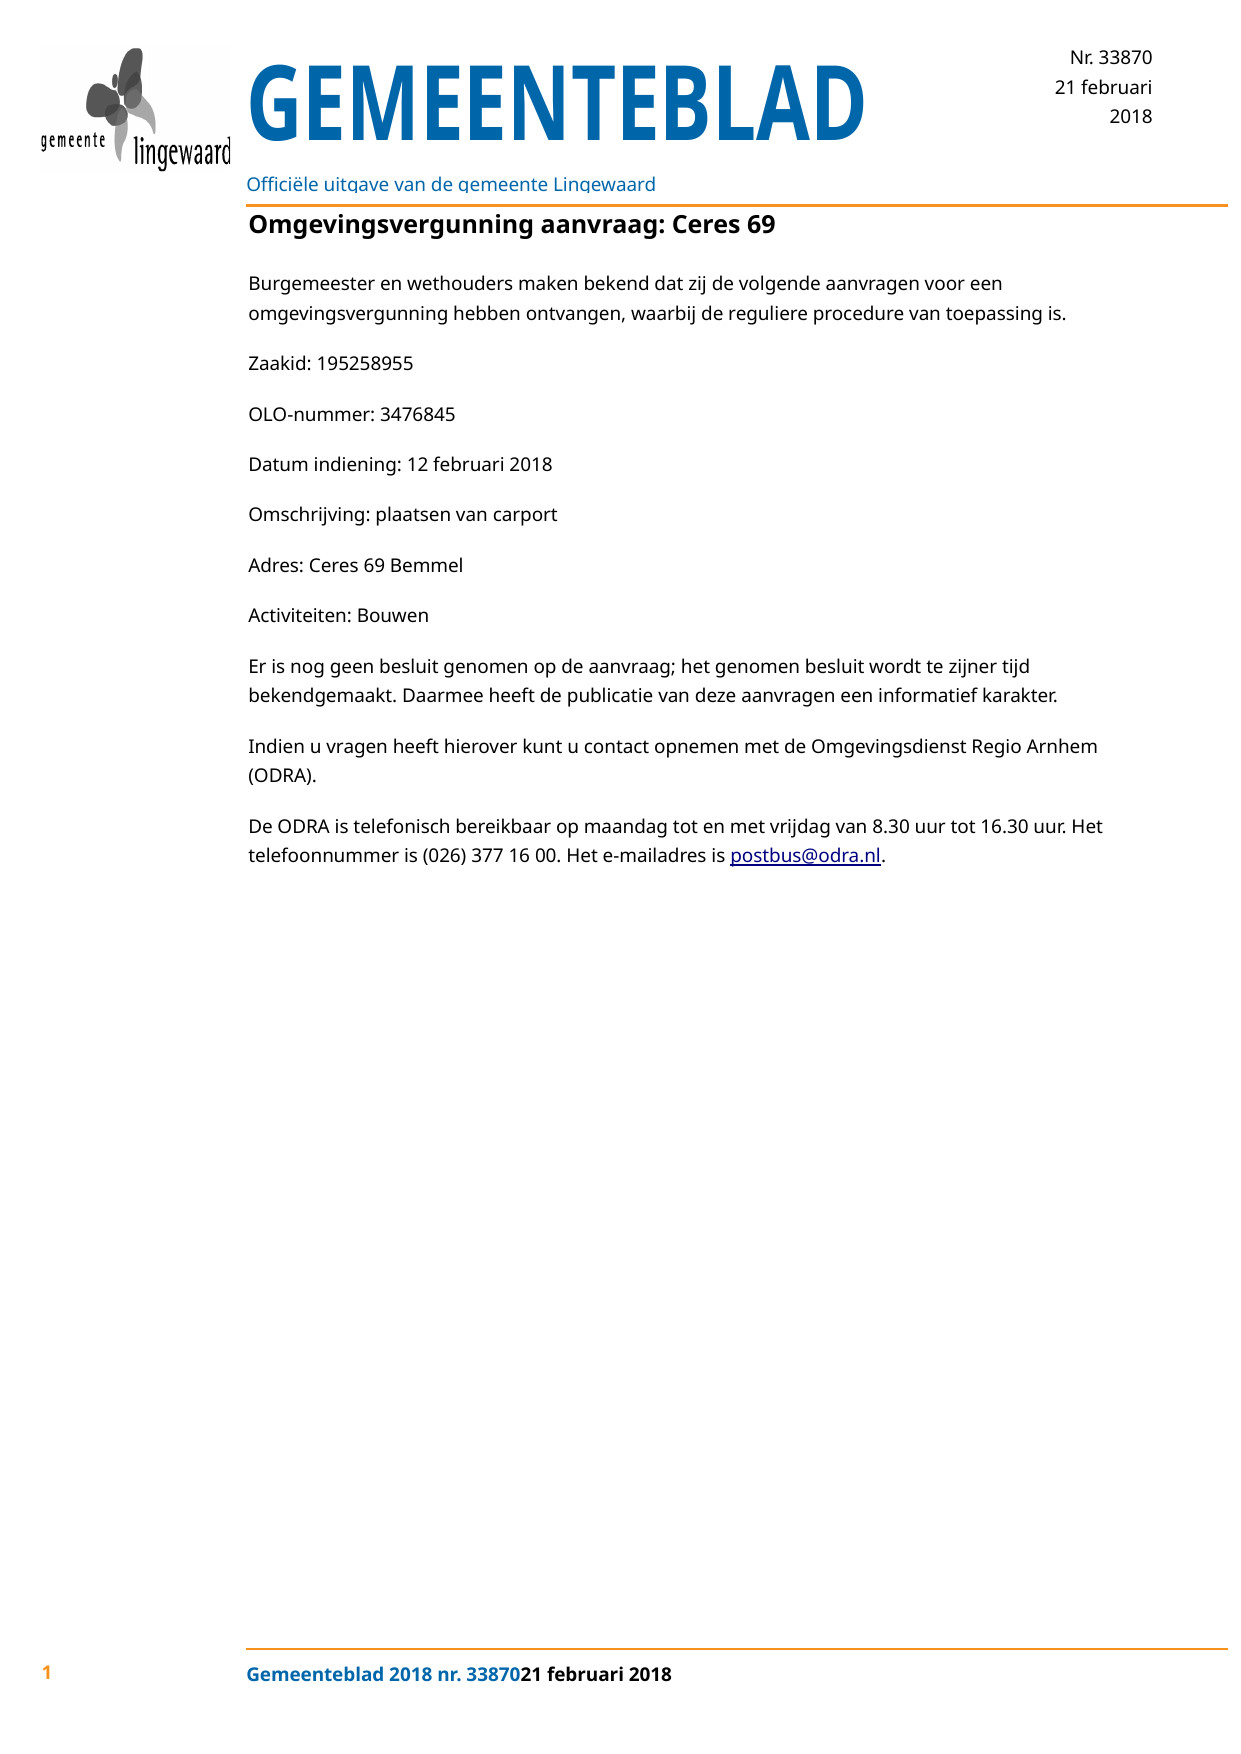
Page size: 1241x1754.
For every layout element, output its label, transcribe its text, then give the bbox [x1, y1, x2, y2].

text Datum indiening: 12 februari 2018 [248, 451, 1152, 477]
text Er is nog geen besluit genomen op de aanvraag; het genomen besluit wordt te zijner tijd bekendgemaakt. Daarmee heeft de publicatie van deze aanvragen een informatief karakter. [248, 653, 1152, 708]
text Indien u vragen heeft hierover kunt u contact opnemen met de Omgevingsdienst Regio Arnhem (ODRA). [248, 733, 1152, 788]
text Activiteiten: Bouwen [248, 602, 1152, 628]
text Omgevingsvergunning aanvraag: Ceres 69 [248, 207, 1152, 241]
text De ODRA is telefonisch bereikbaar op maandag tot en met vrijdag van 8.30 uur tot 16.30 uur. Het telefoonnummer is (026) 377 16 00. Het e-mailadres is postbus@odra.nl. [248, 813, 1152, 868]
text Adres: Ceres 69 Bemmel [248, 552, 1152, 578]
text Zaakid: 195258955 [248, 350, 1152, 376]
picture [41, 47, 231, 172]
text Omschrijving: plaatsen van carport [248, 502, 1152, 527]
text Burgemeester en wethouders maken bekend dat zij de volgende aanvragen voor een omgevingsvergunning hebben ontvangen, waarbij de reguliere procedure van toepassing is. [248, 270, 1152, 326]
text OLO-nummer: 3476845 [248, 401, 1152, 426]
